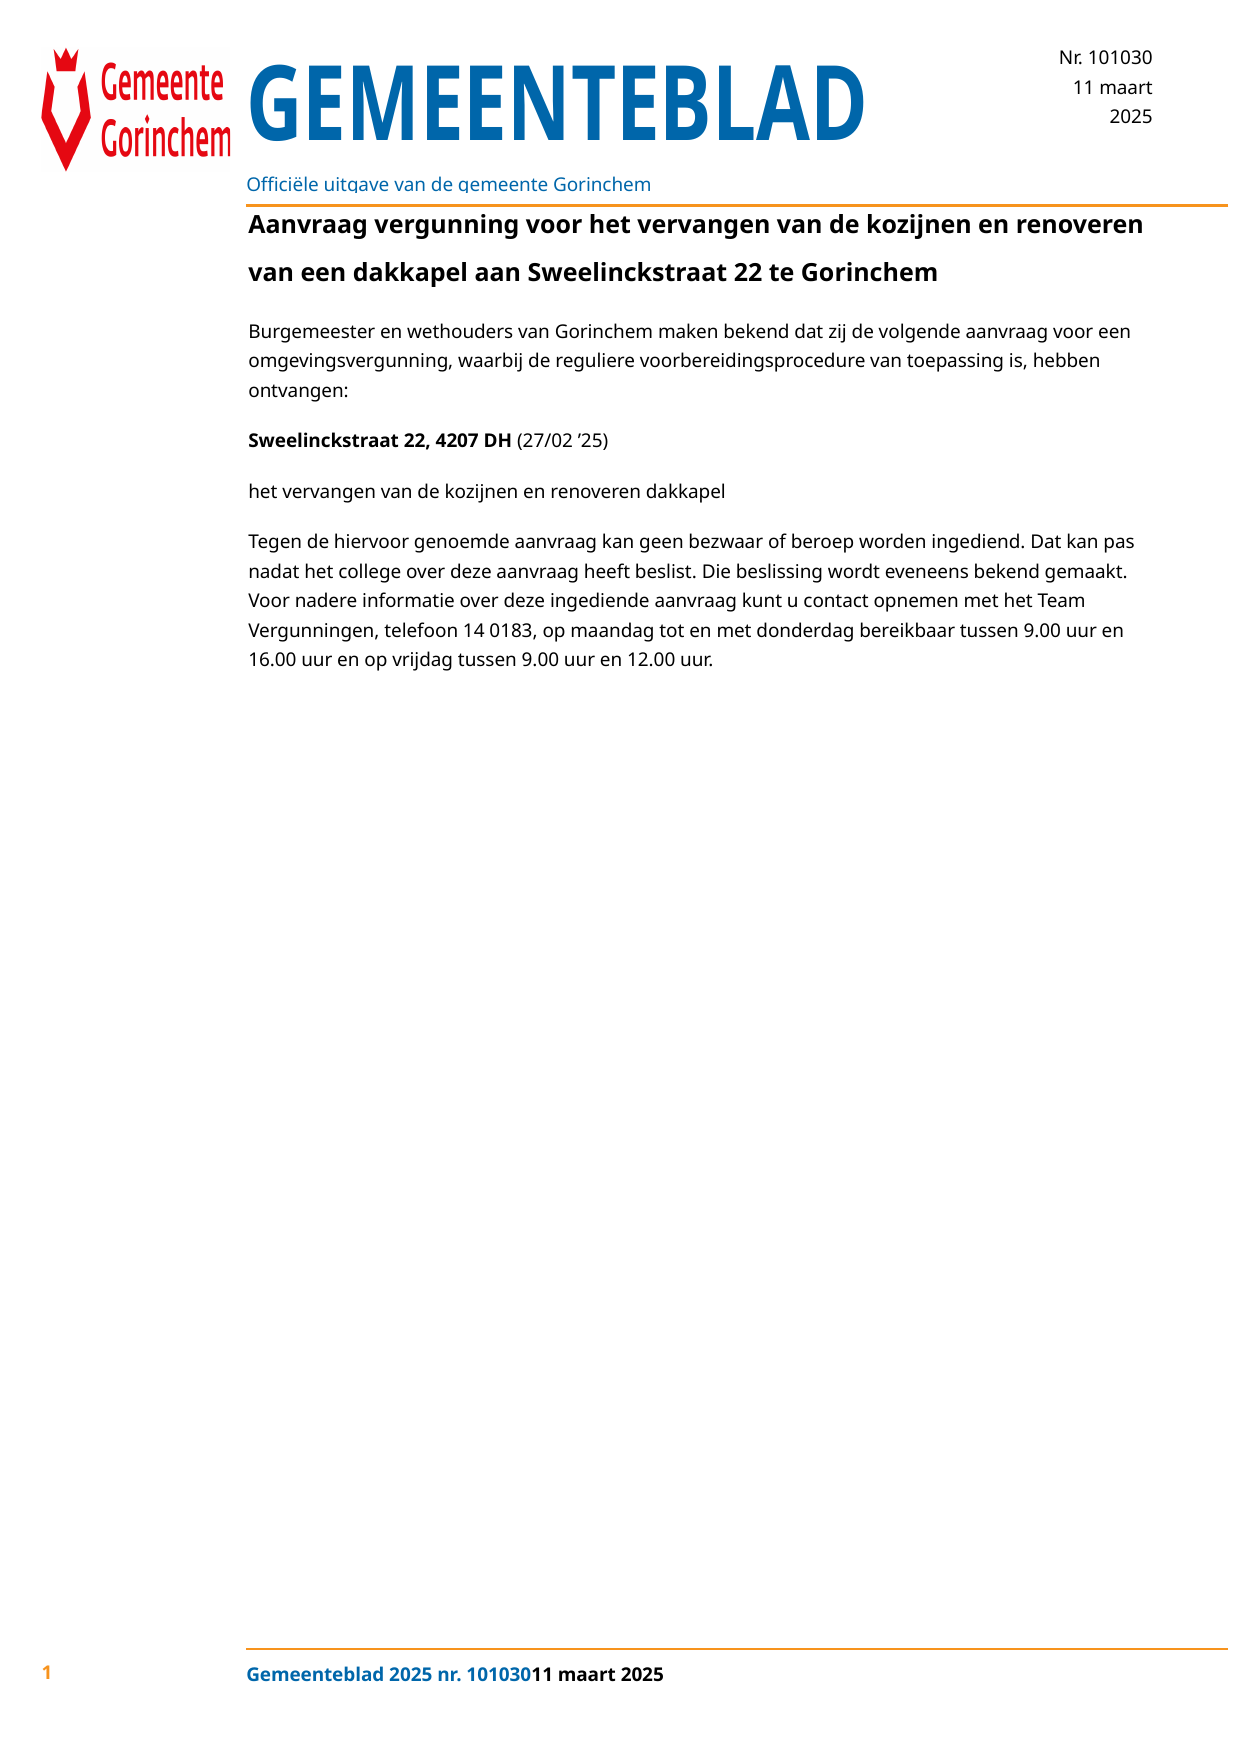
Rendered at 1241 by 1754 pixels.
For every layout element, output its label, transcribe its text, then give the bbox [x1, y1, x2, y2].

text Aanvraag vergunning voor het vervangen van de kozijnen en renoveren van een dakkapel aan Sweelinckstraat 22 te Gorinchem [248, 207, 1152, 288]
text Burgemeester en wethouders van Gorinchem maken bekend dat zij de volgende aanvraag voor een omgevingsvergunning, waarbij de reguliere voorbereidingsprocedure van toepassing is, hebben ontvangen: [248, 318, 1152, 403]
text Sweelinckstraat 22, 4207 DH (27/02 ’25) [248, 427, 1152, 453]
picture [41, 47, 231, 172]
text Tegen de hiervoor genoemde aanvraag kan geen bezwaar of beroep worden ingediend. Dat kan pas nadat het college over deze aanvraag heeft beslist. Die beslissing wordt eveneens bekend gemaakt. Voor nadere informatie over deze ingediende aanvraag kunt u contact opnemen met het Team Vergunningen, telefoon 14 0183, op maandag tot en met donderdag bereikbaar tussen 9.00 uur en 16.00 uur en op vrijdag tussen 9.00 uur en 12.00 uur. [248, 528, 1152, 672]
text het vervangen van de kozijnen en renoveren dakkapel [248, 478, 1152, 504]
